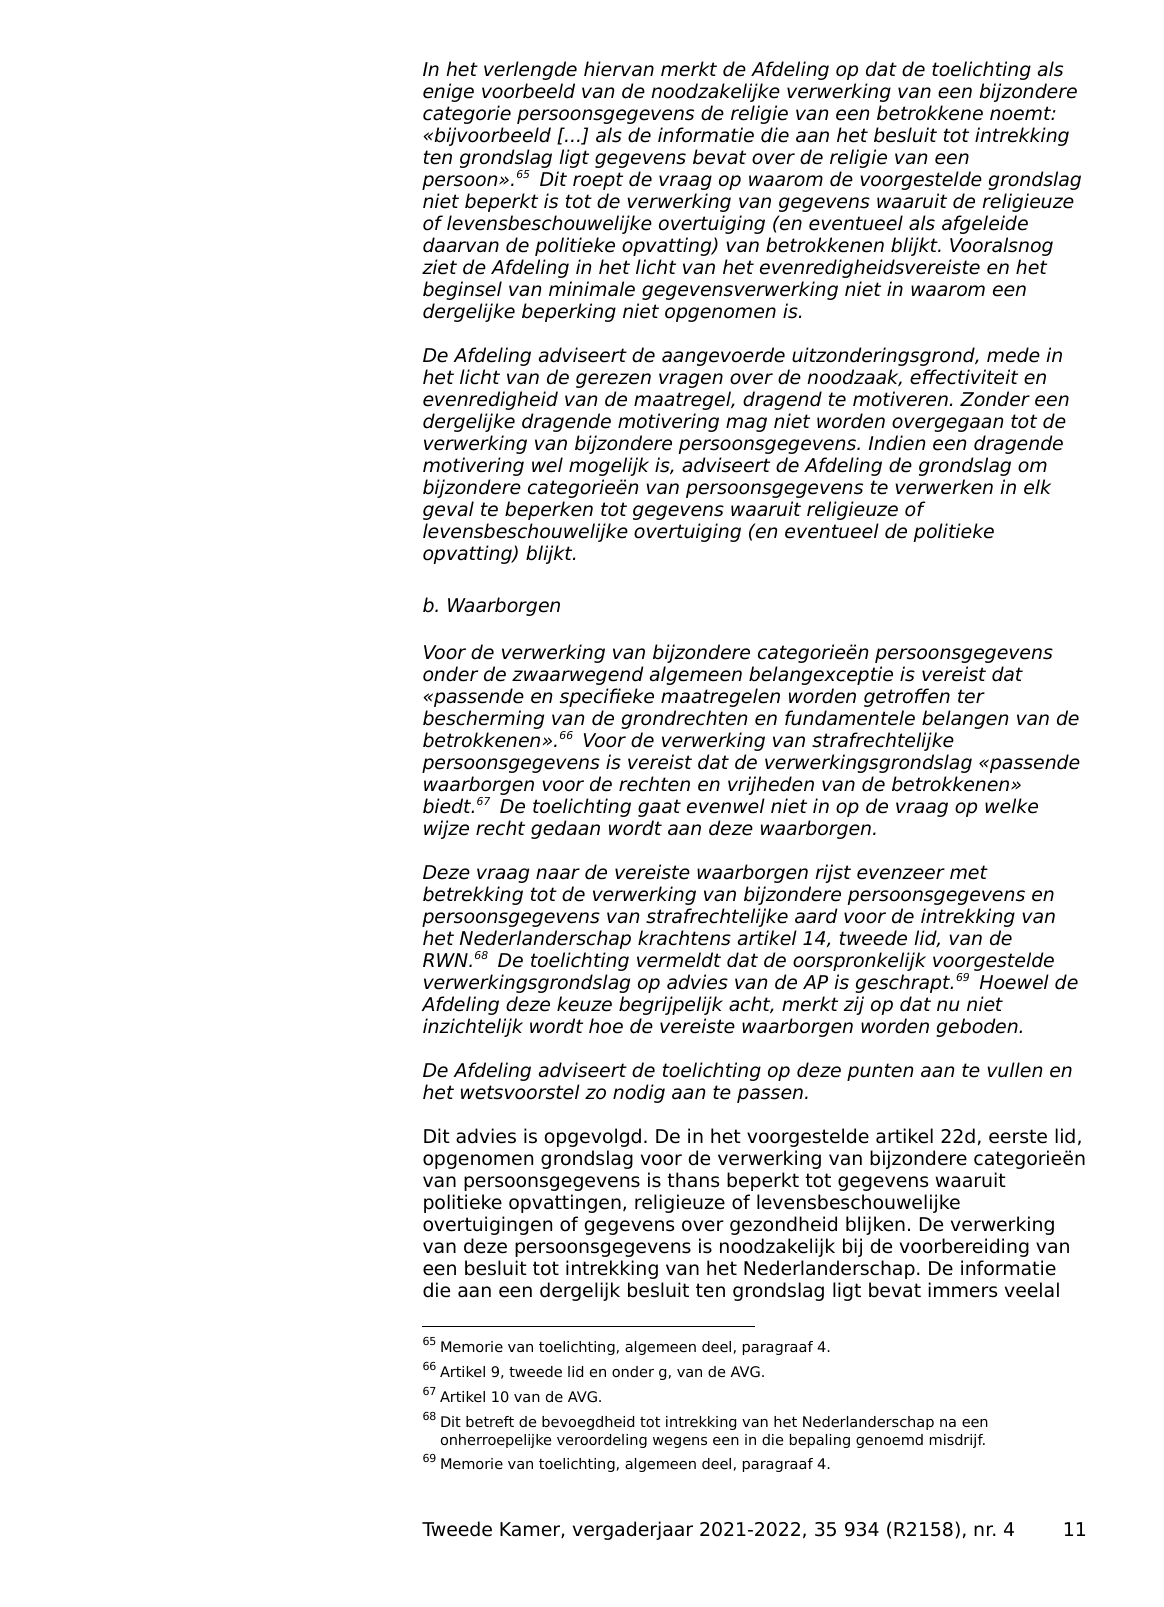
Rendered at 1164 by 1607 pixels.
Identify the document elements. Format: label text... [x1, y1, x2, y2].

text De Afdeling adviseert de toelichting op deze punten aan te vullen en het wetsvoorstel zo nodig aan te passen. [422, 1060, 1087, 1104]
text Memorie van toelichting, algemeen deel, paragraaf 4. [422, 1452, 1087, 1474]
text Dit advies is opgevolgd. De in het voorgestelde artikel 22d, eerste lid, opgenomen grondslag voor de verwerking van bijzondere categorieën van persoonsgegevens is thans beperkt tot gegevens waaruit politieke opvattingen, religieuze of levensbeschouwelijke overtuigingen of gegevens over gezondheid blijken. De verwerking van deze persoonsgegevens is noodzakelijk bij de voorbereiding van een besluit tot intrekking van het Nederlanderschap. De informatie die aan een dergelijk besluit ten grondslag ligt bevat immers veelal [422, 1126, 1087, 1302]
text Artikel 10 van de AVG. [422, 1385, 1087, 1407]
text Deze vraag naar de vereiste waarborgen rijst evenzeer met betrekking tot de verwerking van bijzondere persoonsgegevens en persoonsgegevens van strafrechtelijke aard voor de intrekking van het Nederlanderschap krachtens artikel 14, tweede lid, van de RWN. De toelichting vermeldt dat de oorspronkelijk voorgestelde verwerkingsgrondslag op advies van de AP is geschrapt. Hoewel de Afdeling deze keuze begrijpelijk acht, merkt zij op dat nu niet inzichtelijk wordt hoe de vereiste waarborgen worden geboden. [422, 862, 1087, 1038]
text De Afdeling adviseert de aangevoerde uitzonderingsgrond, mede in het licht van de gerezen vragen over de noodzaak, effectiviteit en evenredigheid van de maatregel, dragend te motiveren. Zonder een dergelijke dragende motivering mag niet worden overgegaan tot de verwerking van bijzondere persoonsgegevens. Indien een dragende motivering wel mogelijk is, adviseert de Afdeling de grondslag om bijzondere categorieën van persoonsgegevens te verwerken in elk geval te beperken tot gegevens waaruit religieuze of levensbeschouwelijke overtuiging (en eventueel de politieke opvatting) blijkt. [422, 345, 1087, 565]
text Dit betreft de bevoegdheid tot intrekking van het Nederlanderschap na een onherroepelijke veroordeling wegens een in die bepaling genoemd misdrijf. [422, 1410, 1087, 1449]
subtitle b. Waarborgen [422, 595, 1087, 617]
text In het verlengde hiervan merkt de Afdeling op dat de toelichting als enige voorbeeld van de noodzakelijke verwerking van een bijzondere categorie persoonsgegevens de religie van een betrokkene noemt: «bijvoorbeeld [...] als de informatie die aan het besluit tot intrekking ten grondslag ligt gegevens bevat over de religie van een persoon». Dit roept de vraag op waarom de voorgestelde grondslag niet beperkt is tot de verwerking van gegevens waaruit de religieuze of levensbeschouwelijke overtuiging (en eventueel als afgeleide daarvan de politieke opvatting) van betrokkenen blijkt. Vooralsnog ziet de Afdeling in het licht van het evenredigheidsvereiste en het beginsel van minimale gegevensverwerking niet in waarom een dergelijke beperking niet opgenomen is. [422, 59, 1087, 323]
text Artikel 9, tweede lid en onder g, van de AVG. [422, 1360, 1087, 1382]
text Voor de verwerking van bijzondere categorieën persoonsgegevens onder de zwaarwegend algemeen belangexceptie is vereist dat «passende en specifieke maatregelen worden getroffen ter bescherming van de grondrechten en fundamentele belangen van de betrokkenen». Voor de verwerking van strafrechtelijke persoonsgegevens is vereist dat de verwerkingsgrondslag «passende waarborgen voor de rechten en vrijheden van de betrokkenen» biedt. De toelichting gaat evenwel niet in op de vraag op welke wijze recht gedaan wordt aan deze waarborgen. [422, 642, 1087, 839]
text Memorie van toelichting, algemeen deel, paragraaf 4. [422, 1335, 1087, 1357]
